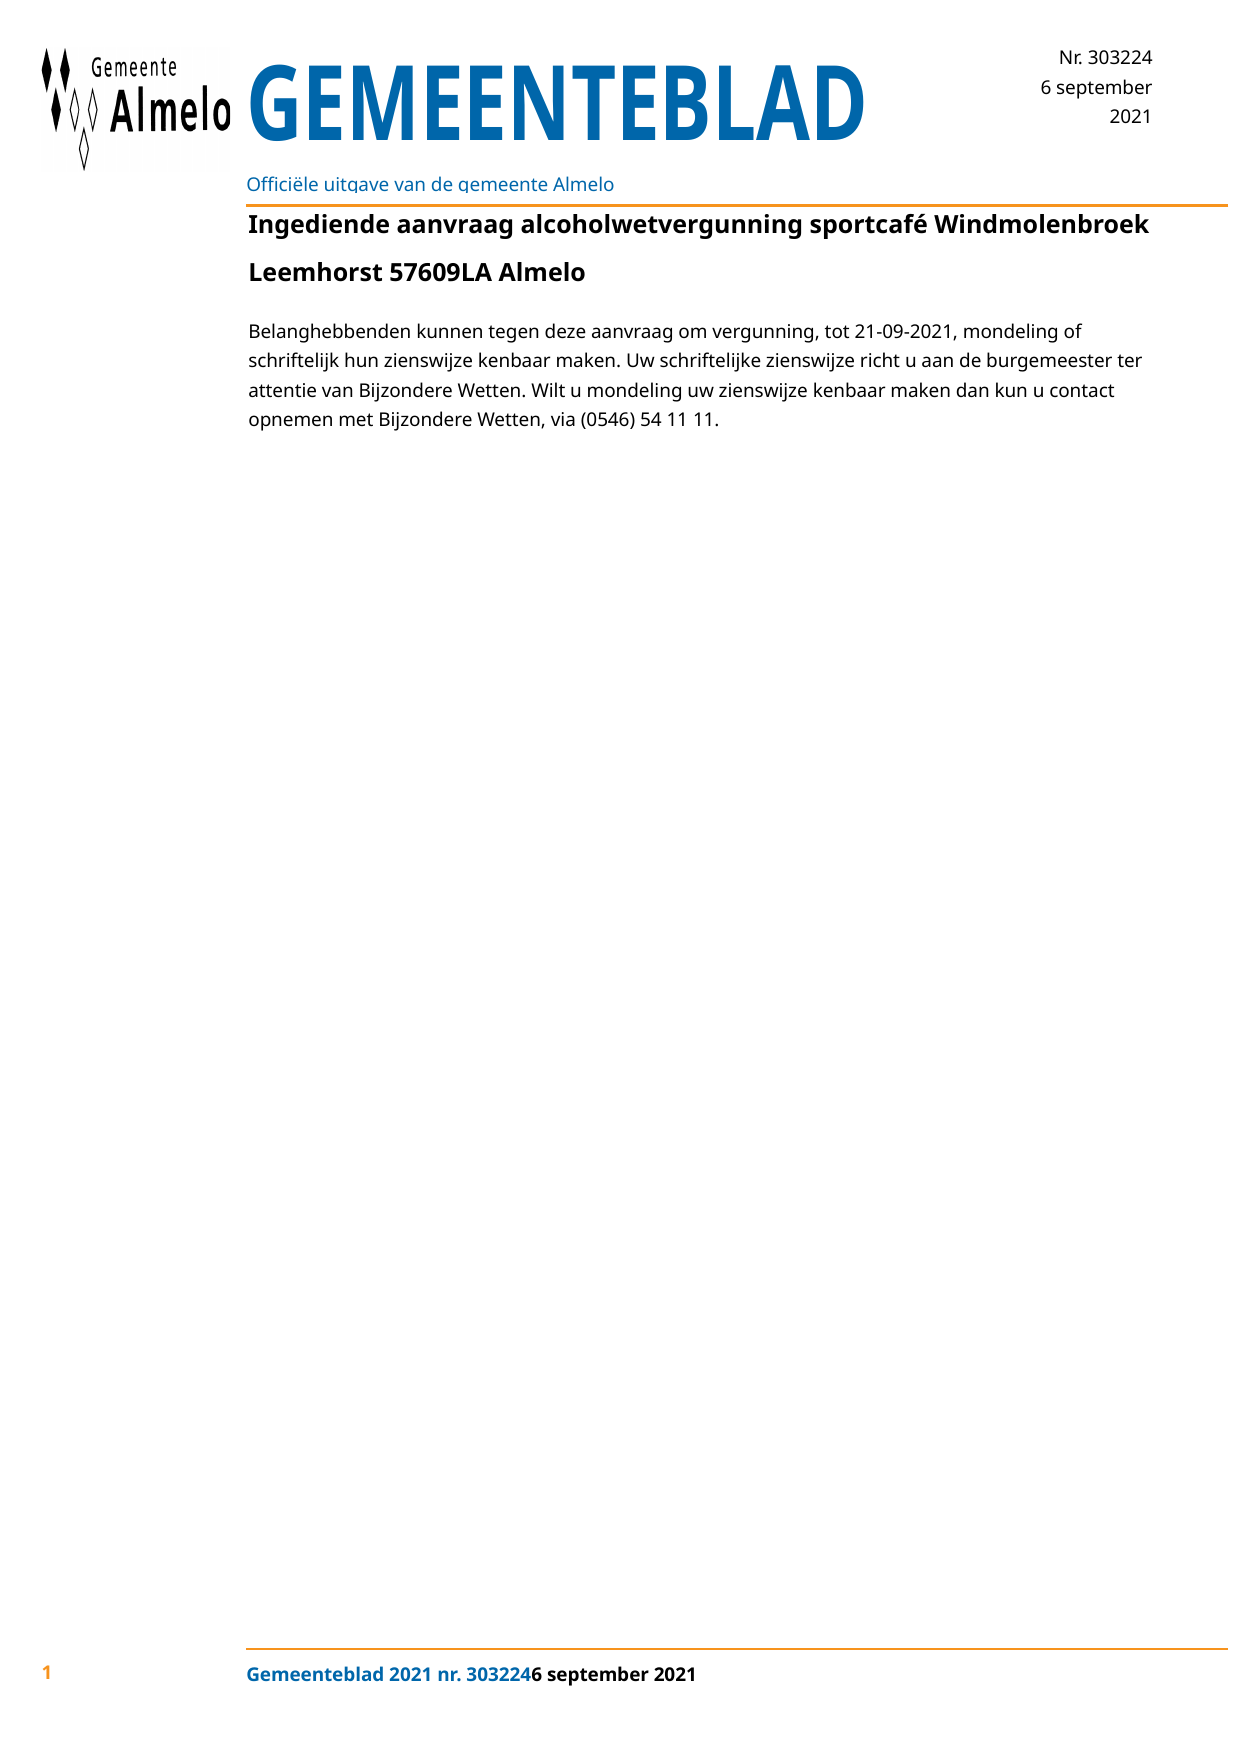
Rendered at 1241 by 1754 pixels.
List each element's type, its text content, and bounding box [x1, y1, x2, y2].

picture [41, 47, 231, 172]
text Belanghebbenden kunnen tegen deze aanvraag om vergunning, tot 21-09-2021, mondeling of schriftelijk hun zienswijze kenbaar maken. Uw schriftelijke zienswijze richt u aan de burgemeester ter attentie van Bijzondere Wetten. Wilt u mondeling uw zienswijze kenbaar maken dan kun u contact opnemen met Bijzondere Wetten, via (0546) 54 11 11. [248, 318, 1152, 432]
text Ingediende aanvraag alcoholwetvergunning sportcafé Windmolenbroek Leemhorst 57609LA Almelo [248, 207, 1152, 288]
